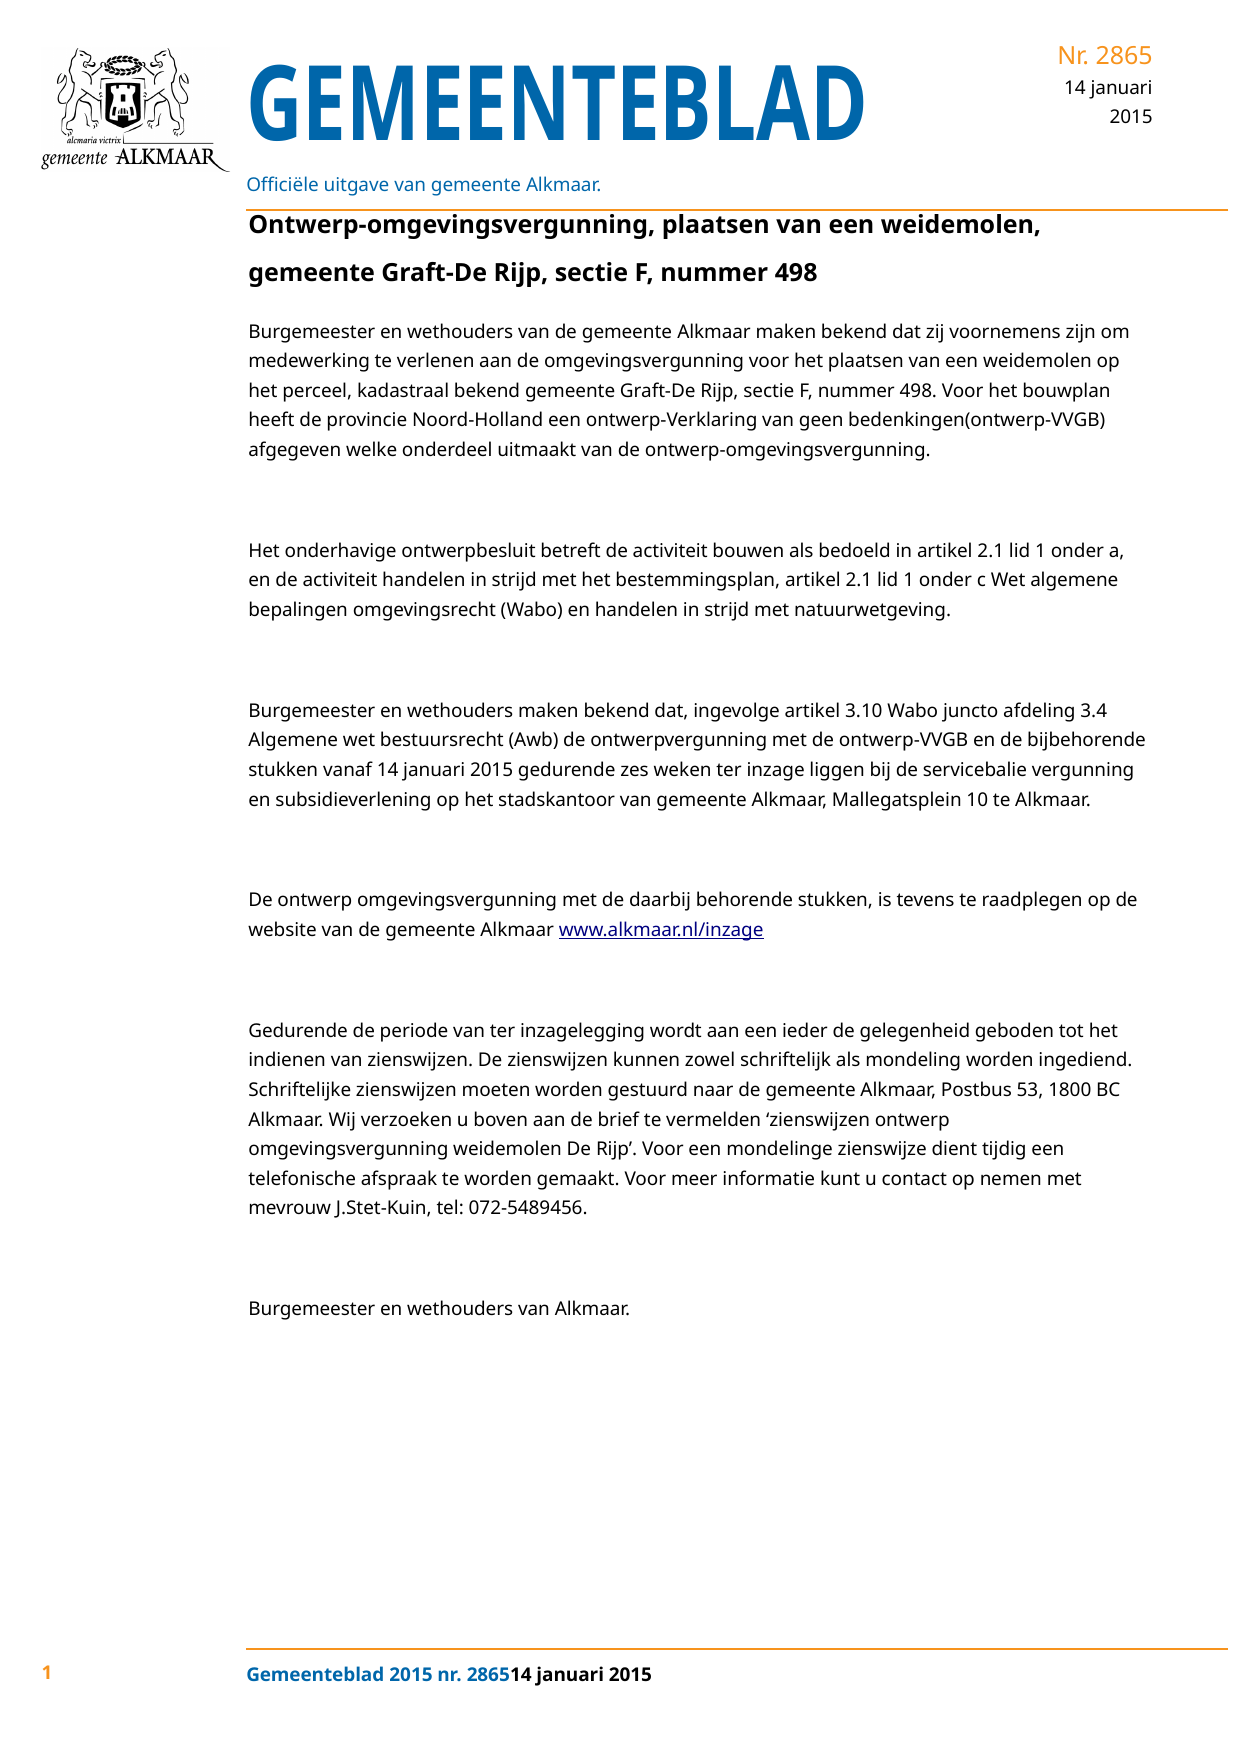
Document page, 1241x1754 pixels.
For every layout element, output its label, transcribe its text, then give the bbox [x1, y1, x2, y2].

text De ontwerp omgevingsvergunning met de daarbij behorende stukken, is tevens te raadplegen op de website van de gemeente Alkmaar www.alkmaar.nl/inzage [248, 887, 1152, 942]
text Burgemeester en wethouders van Alkmaar. [248, 1295, 1152, 1321]
text Burgemeester en wethouders maken bekend dat, ingevolge artikel 3.10 Wabo juncto afdeling 3.4 Algemene wet bestuursrecht (Awb) de ontwerpvergunning met de ontwerp-VVGB en de bijbehorende stukken vanaf 14 januari 2015 gedurende zes weken ter inzage liggen bij de servicebalie vergunning en subsidieverlening op het stadskantoor van gemeente Alkmaar, Mallegatsplein 10 te Alkmaar. [248, 697, 1152, 812]
picture [41, 47, 231, 172]
text Ontwerp-omgevingsvergunning, plaatsen van een weidemolen, gemeente Graft-De Rijp, sectie F, nummer 498 [248, 211, 1152, 288]
text Gedurende de periode van ter inzagelegging wordt aan een ieder de gelegenheid geboden tot het indienen van zienswijzen. De zienswijzen kunnen zowel schriftelijk als mondeling worden ingediend. Schriftelijke zienswijzen moeten worden gestuurd naar de gemeente Alkmaar, Postbus 53, 1800 BC Alkmaar. Wij verzoeken u boven aan de brief te vermelden ‘zienswijzen ontwerp omgevingsvergunning weidemolen De Rijp’. Voor een mondelinge zienswijze dient tijdig een telefonische afspraak te worden gemaakt. Voor meer informatie kunt u contact op nemen met mevrouw J.Stet-Kuin, tel: 072-5489456. [248, 1017, 1152, 1220]
text Burgemeester en wethouders van de gemeente Alkmaar maken bekend dat zij voornemens zijn om medewerking te verlenen aan de omgevingsvergunning voor het plaatsen van een weidemolen op het perceel, kadastraal bekend gemeente Graft-De Rijp, sectie F, nummer 498. Voor het bouwplan heeft de provincie Noord-Holland een ontwerp-Verklaring van geen bedenkingen(ontwerp-VVGB) afgegeven welke onderdeel uitmaakt van de ontwerp-omgevingsvergunning. [248, 318, 1152, 462]
text Het onderhavige ontwerpbesluit betreft de activiteit bouwen als bedoeld in artikel 2.1 lid 1 onder a, en de activiteit handelen in strijd met het bestemmingsplan, artikel 2.1 lid 1 onder c Wet algemene bepalingen omgevingsrecht (Wabo) en handelen in strijd met natuurwetgeving. [248, 537, 1152, 622]
